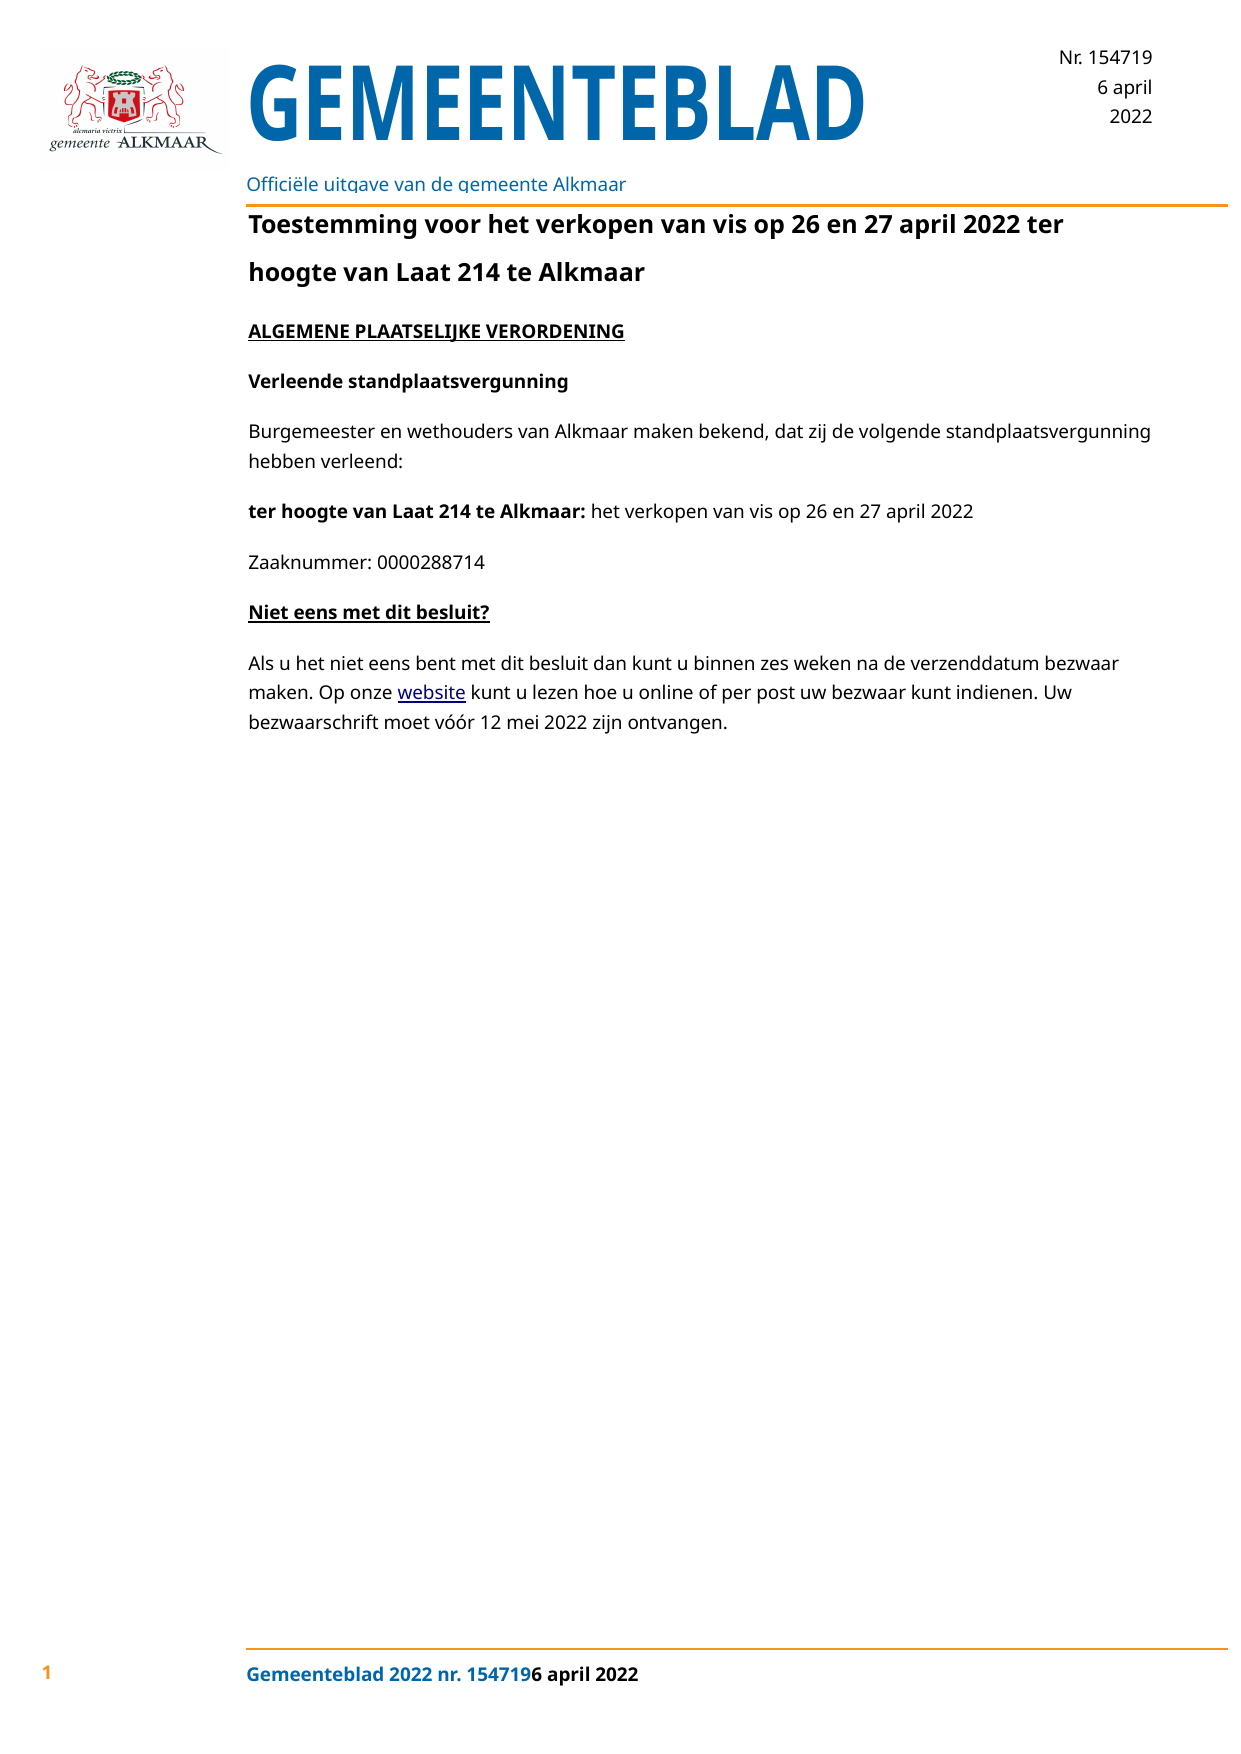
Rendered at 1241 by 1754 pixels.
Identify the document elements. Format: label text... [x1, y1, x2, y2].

text Burgemeester en wethouders van Alkmaar maken bekend, dat zij de volgende standplaatsvergunning hebben verleend: [248, 419, 1152, 474]
text Niet eens met dit besluit? [248, 599, 1152, 625]
text ter hoogte van Laat 214 te Alkmaar: het verkopen van vis op 26 en 27 april 2022 [248, 499, 1152, 524]
text ALGEMENE PLAATSELIJKE VERORDENING [248, 318, 1152, 344]
text Verleende standplaatsvergunning [248, 368, 1152, 394]
text Als u het niet eens bent met dit besluit dan kunt u binnen zes weken na de verzenddatum bezwaar maken. Op onze website kunt u lezen hoe u online of per post uw bezwaar kunt indienen. Uw bezwaarschrift moet vóór 12 mei 2022 zijn ontvangen. [248, 650, 1152, 735]
picture [41, 47, 231, 172]
text Toestemming voor het verkopen van vis op 26 en 27 april 2022 ter hoogte van Laat 214 te Alkmaar [248, 207, 1152, 288]
text Zaaknummer: 0000288714 [248, 549, 1152, 575]
